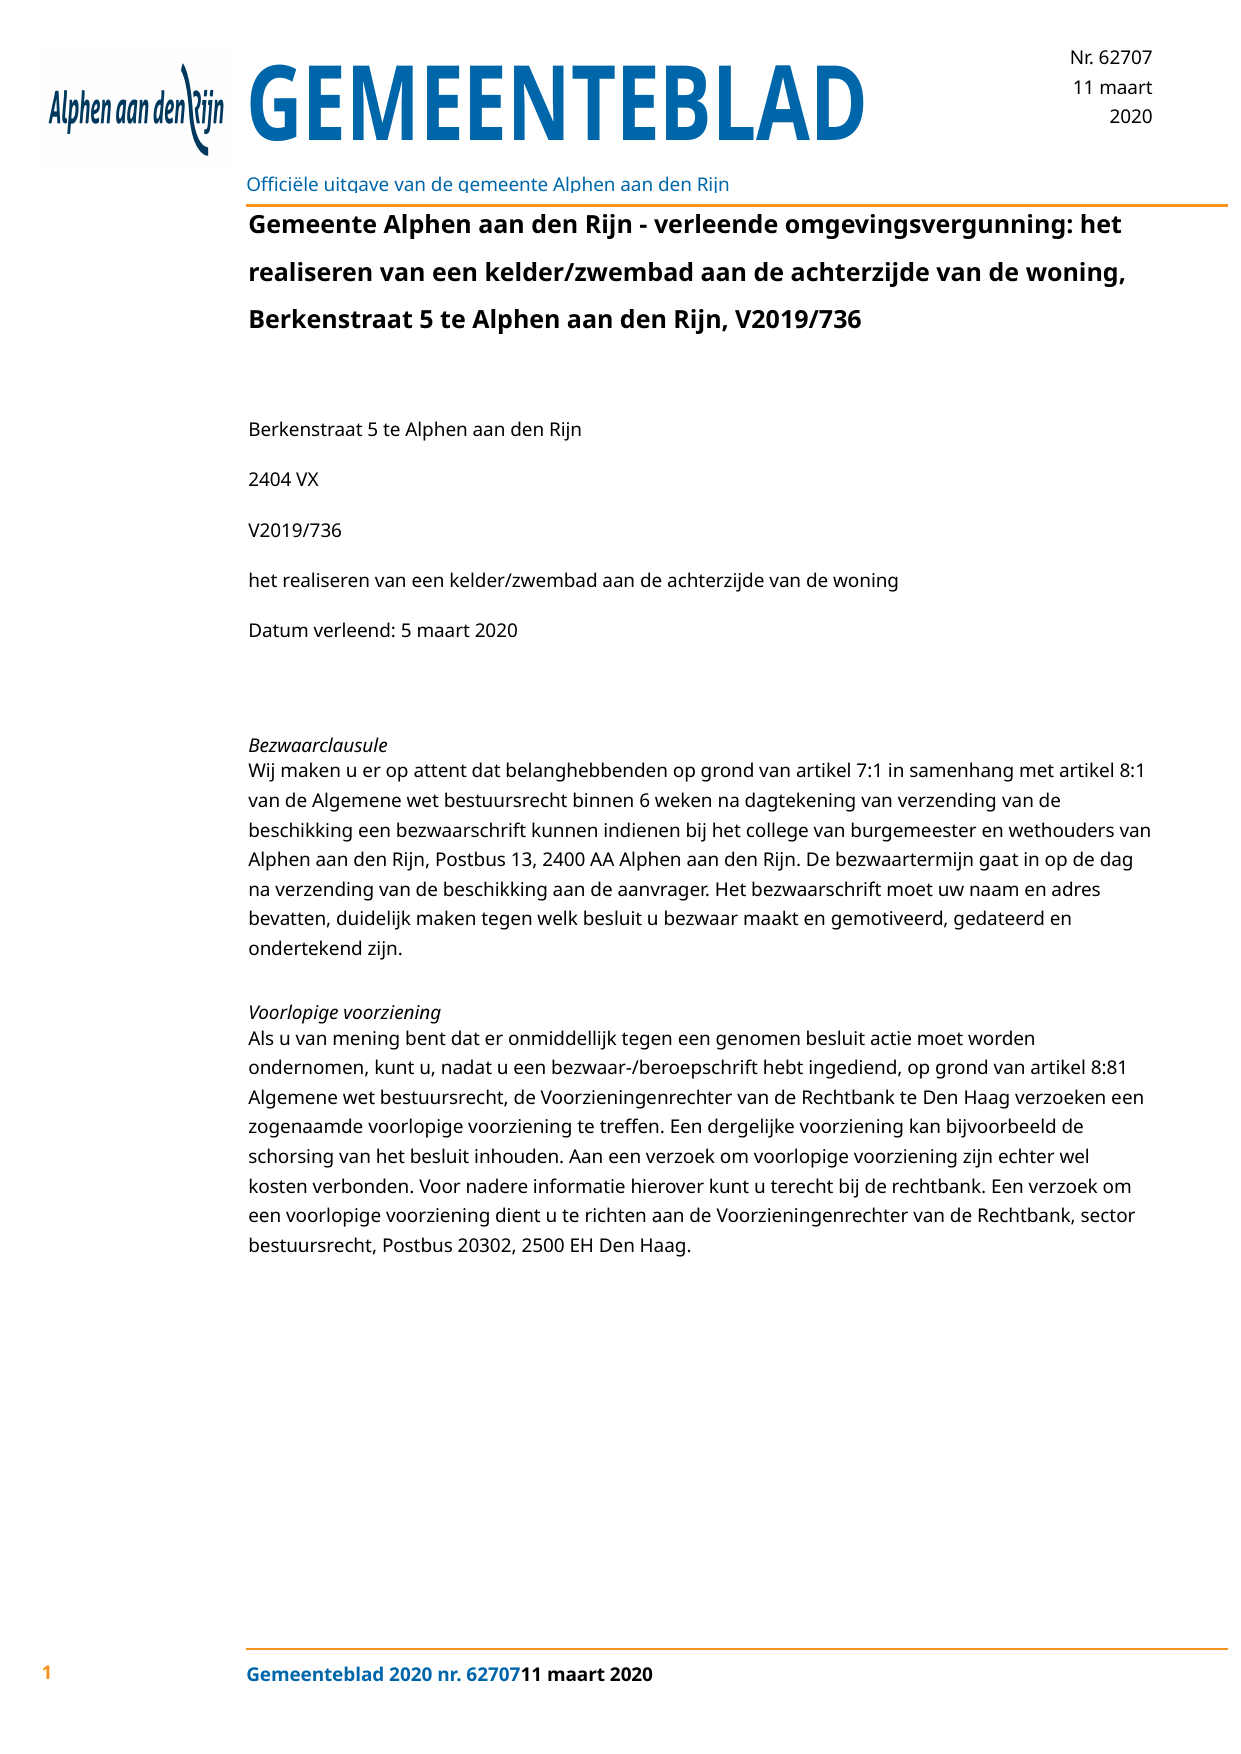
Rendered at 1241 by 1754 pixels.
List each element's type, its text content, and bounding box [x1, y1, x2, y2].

text Voorlopige voorziening [248, 999, 1152, 1025]
text Gemeente Alphen aan den Rijn - verleende omgevingsvergunning: het realiseren van een kelder/zwembad aan de achterzijde van de woning, Berkenstraat 5 te Alphen aan den Rijn, V2019/736 [248, 207, 1152, 336]
text het realiseren van een kelder/zwembad aan de achterzijde van de woning [248, 567, 1152, 593]
text Datum verleend: 5 maart 2020 [248, 618, 1152, 643]
text V2019/736 [248, 517, 1152, 542]
text Berkenstraat 5 te Alphen aan den Rijn [248, 416, 1152, 442]
text Als u van mening bent dat er onmiddellijk tegen een genomen besluit actie moet worden ondernomen, kunt u, nadat u een bezwaar-/beroepschrift hebt ingediend, op grond van artikel 8:81 Algemene wet bestuursrecht, de Voorzieningenrechter van de Rechtbank te Den Haag verzoeken een zogenaamde voorlopige voorziening te treffen. Een dergelijke voorziening kan bijvoorbeeld de schorsing van het besluit inhouden. Aan een verzoek om voorlopige voorziening zijn echter wel kosten verbonden. Voor nadere informatie hierover kunt u terecht bij de rechtbank. Een verzoek om een voorlopige voorziening dient u te richten aan de Voorzieningenrechter van de Rechtbank, sector bestuursrecht, Postbus 20302, 2500 EH Den Haag. [248, 1025, 1152, 1258]
text 2404 VX [248, 466, 1152, 492]
text Wij maken u er op attent dat belanghebbenden op grond van artikel 7:1 in samenhang met artikel 8:1 van de Algemene wet bestuursrecht binnen 6 weken na dagtekening van verzending van de beschikking een bezwaarschrift kunnen indienen bij het college van burgemeester en wethouders van Alphen aan den Rijn, Postbus 13, 2400 AA Alphen aan den Rijn. De bezwaartermijn gaat in op de dag na verzending van de beschikking aan de aanvrager. Het bezwaarschrift moet uw naam en adres bevatten, duidelijk maken tegen welk besluit u bezwaar maakt en gemotiveerd, gedateerd en ondertekend zijn. [248, 758, 1152, 961]
picture [41, 47, 231, 172]
text Bezwaarclausule [248, 732, 1152, 758]
